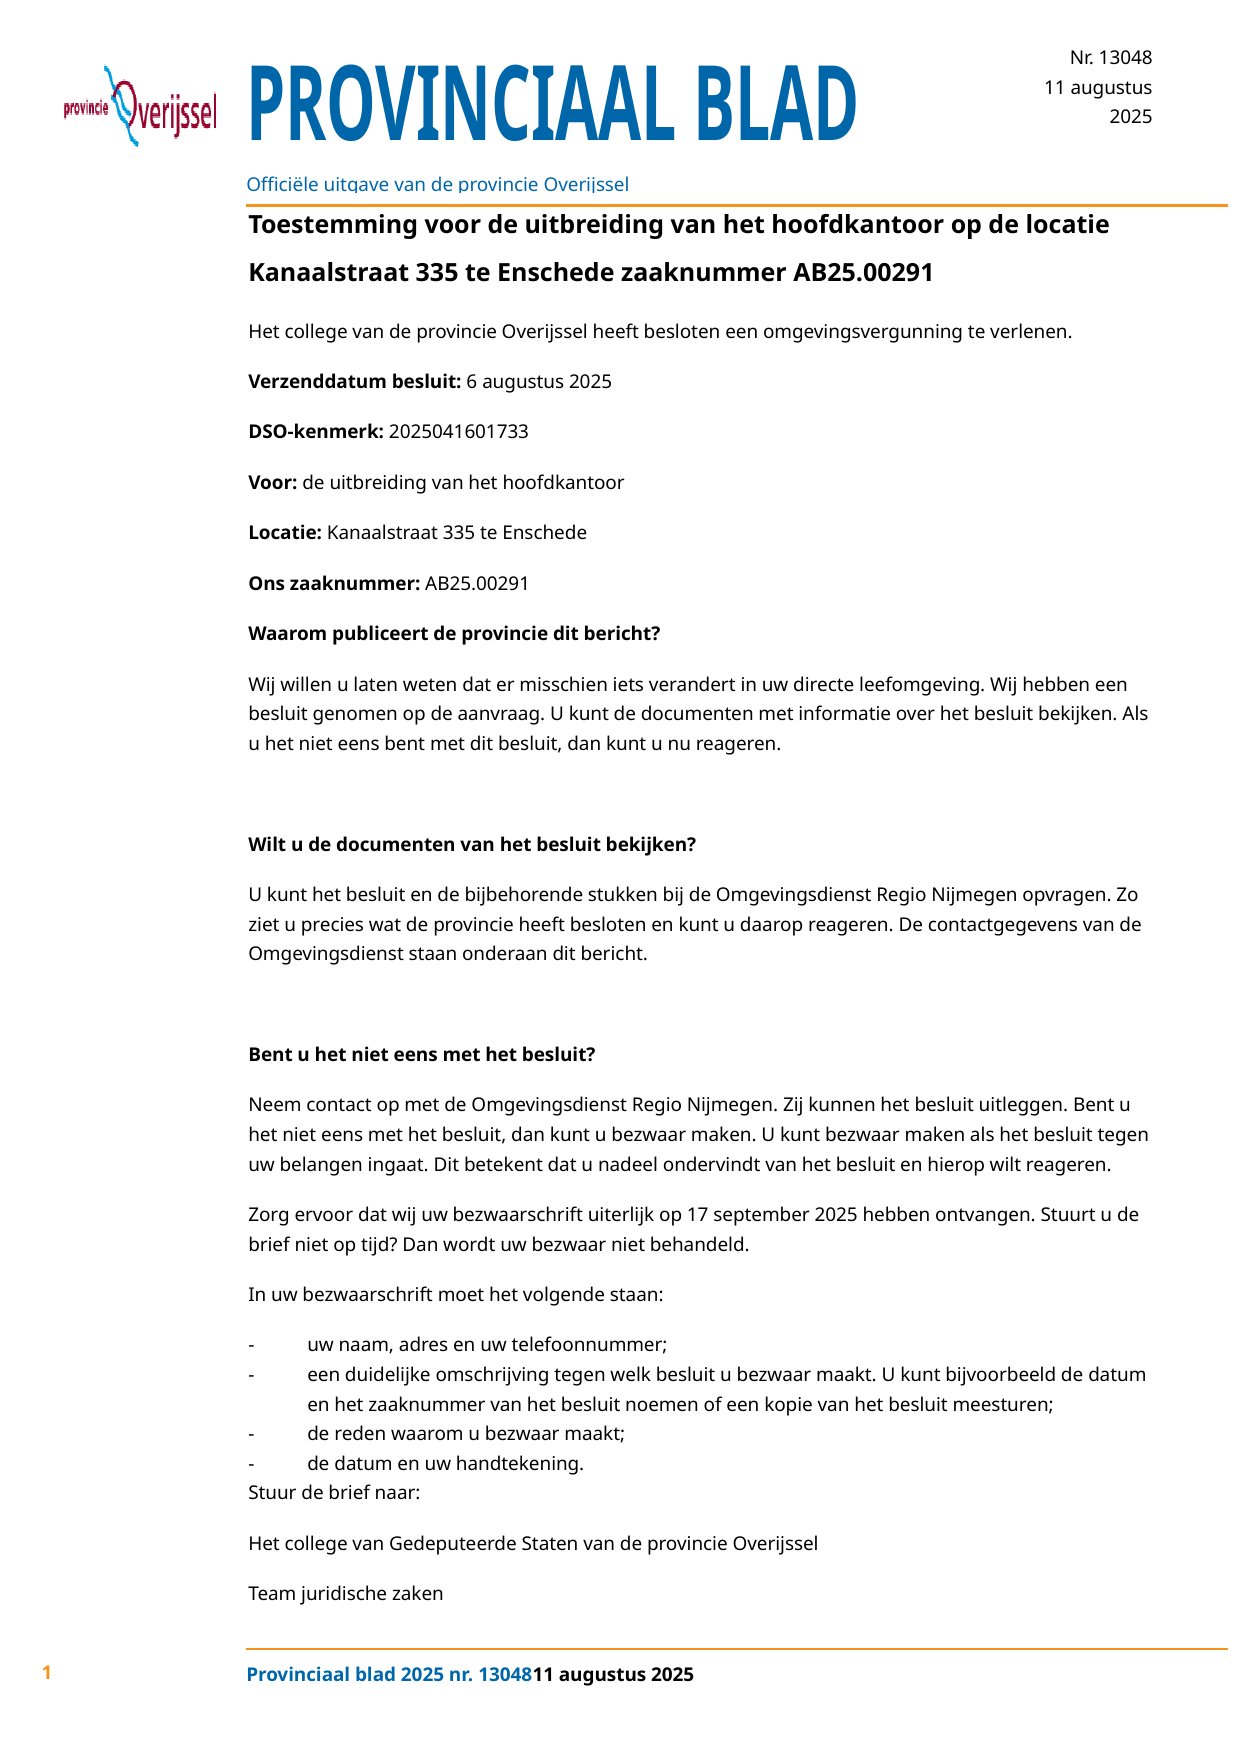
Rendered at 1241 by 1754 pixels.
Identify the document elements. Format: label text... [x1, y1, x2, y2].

text In uw bezwaarschrift moet het volgende staan: [248, 1281, 1152, 1307]
text Wij willen u laten weten dat er misschien iets verandert in uw directe leefomgeving. Wij hebben een besluit genomen op de aanvraag. U kunt de documenten met informatie over het besluit bekijken. Als u het niet eens bent met dit besluit, dan kunt u nu reageren. [248, 671, 1152, 756]
text Locatie: Kanaalstraat 335 te Enschede [248, 519, 1152, 545]
list een duidelijke omschrijving tegen welk besluit u bezwaar maakt. U kunt bijvoorbeeld de datum en het zaaknummer van het besluit noemen of een kopie van het besluit meesturen; [248, 1361, 1152, 1417]
text Het college van de provincie Overijssel heeft besloten een omgevingsvergunning te verlenen. [248, 318, 1152, 344]
list de reden waarom u bezwaar maakt; [248, 1420, 1152, 1446]
text Voor: de uitbreiding van het hoofdkantoor [248, 469, 1152, 495]
text Toestemming voor de uitbreiding van het hoofdkantoor op de locatie Kanaalstraat 335 te Enschede zaaknummer AB25.00291 [248, 207, 1152, 288]
picture [41, 47, 231, 172]
text Bent u het niet eens met het besluit? [248, 1041, 1152, 1067]
text Het college van Gedeputeerde Staten van de provincie Overijssel [248, 1530, 1152, 1556]
text Neem contact op met de Omgevingsdienst Regio Nijmegen. Zij kunnen het besluit uitleggen. Bent u het niet eens met het besluit, dan kunt u bezwaar maken. U kunt bezwaar maken als het besluit tegen uw belangen ingaat. Dit betekent dat u nadeel ondervindt van het besluit en hierop wilt reageren. [248, 1092, 1152, 1177]
text DSO-kenmerk: 2025041601733 [248, 419, 1152, 444]
list uw naam, adres en uw telefoonnummer; [248, 1332, 1152, 1357]
text Stuur de brief naar: [248, 1479, 1152, 1505]
text Ons zaaknummer: AB25.00291 [248, 570, 1152, 596]
text Verzenddatum besluit: 6 augustus 2025 [248, 368, 1152, 394]
text Team juridische zaken [248, 1580, 1152, 1606]
text Zorg ervoor dat wij uw bezwaarschrift uiterlijk op 17 september 2025 hebben ontvangen. Stuurt u de brief niet op tijd? Dan wordt uw bezwaar niet behandeld. [248, 1201, 1152, 1257]
text U kunt het besluit en de bijbehorende stukken bij de Omgevingsdienst Regio Nijmegen opvragen. Zo ziet u precies wat de provincie heeft besloten en kunt u daarop reageren. De contactgegevens van de Omgevingsdienst staan onderaan dit bericht. [248, 881, 1152, 966]
list de datum en uw handtekening. [248, 1450, 1152, 1476]
text Wilt u de documenten van het besluit bekijken? [248, 831, 1152, 857]
text Waarom publiceert de provincie dit bericht? [248, 620, 1152, 646]
